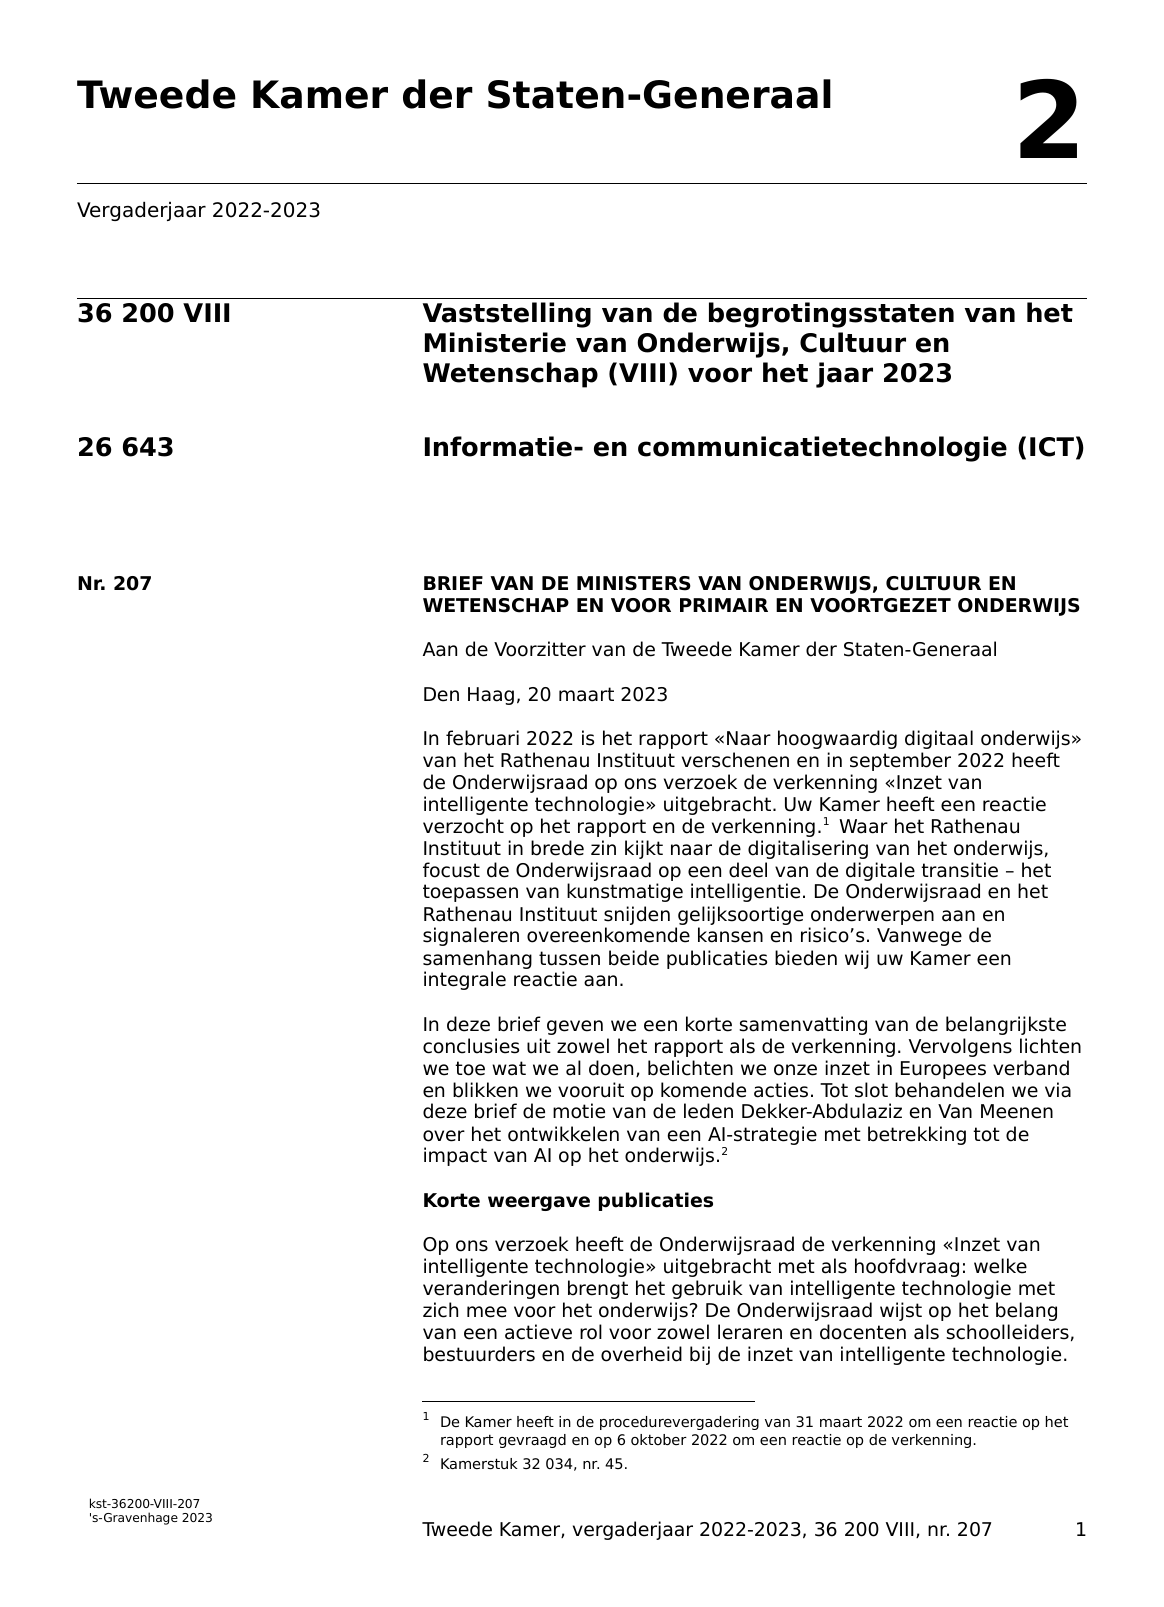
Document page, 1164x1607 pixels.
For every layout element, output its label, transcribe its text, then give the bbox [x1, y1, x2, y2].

table_cell Vergaderjaar 2022-2023 [77, 184, 1087, 298]
table_header Tweede Kamer der Staten-Generaal [77, 59, 886, 183]
text Aan de Voorzitter van de Tweede Kamer der Staten-Generaal [422, 639, 1087, 661]
text In februari 2022 is het rapport «Naar hoogwaardig digitaal onderwijs» van het Rathenau Instituut verschenen en in september 2022 heeft de Onderwijsraad op ons verzoek de verkenning «Inzet van intelligente technologie» uitgebracht. Uw Kamer heeft een reactie verzocht op het rapport en de verkenning. Waar het Rathenau Instituut in brede zin kijkt naar de digitalisering van het onderwijs, focust de Onderwijsraad op een deel van de digitale transitie – het toepassen van kunstmatige intelligentie. De Onderwijsraad en het Rathenau Instituut snijden gelijksoortige onderwerpen aan en signaleren overeenkomende kansen en risico’s. Vanwege de samenhang tussen beide publicaties bieden wij uw Kamer een integrale reactie aan. [422, 728, 1087, 991]
text Kamerstuk 32 034, nr. 45. [422, 1452, 1087, 1474]
text kst-36200-VIII-207 [88, 1497, 323, 1511]
text Op ons verzoek heeft de Onderwijsraad de verkenning «Inzet van intelligente technologie» uitgebracht met als hoofdvraag: welke veranderingen brengt het gebruik van intelligente technologie met zich mee voor het onderwijs? De Onderwijsraad wijst op het belang van een actieve rol voor zowel leraren en docenten als schoolleiders, bestuurders en de overheid bij de inzet van intelligente technologie. [422, 1234, 1087, 1366]
text In deze brief geven we een korte samenvatting van de belangrijkste conclusies uit zowel het rapport als de verkenning. Vervolgens lichten we toe wat we al doen, belichten we onze inzet in Europees verband en blikken we vooruit op komende acties. Tot slot behandelen we via deze brief de motie van de leden Dekker-Abdulaziz en Van Meenen over het ontwikkelen van een AI-strategie met betrekking tot de impact van AI op het onderwijs. [422, 1013, 1087, 1167]
subtitle 36 200 VIII Vaststelling van de begrotingsstaten van het Ministerie van Onderwijs, Cultuur en Wetenschap (VIII) voor het jaar 2023 [77, 299, 1087, 388]
subtitle 26 643 Informatie- en communicatietechnologie (ICT) [77, 432, 1087, 462]
text De Kamer heeft in de procedurevergadering van 31 maart 2022 om een reactie op het rapport gevraagd en op 6 oktober 2022 om een reactie op de verkenning. [422, 1410, 1087, 1449]
subtitle Korte weergave publicaties [422, 1189, 1087, 1212]
text 's-Gravenhage 2023 [88, 1511, 323, 1525]
text Den Haag, 20 maart 2023 [422, 683, 1087, 705]
table_header 2 [886, 59, 1087, 183]
subtitle Nr. 207 BRIEF VAN DE MINISTERS VAN ONDERWIJS, CULTUUR EN WETENSCHAP EN VOOR PRIMAIR EN VOORTGEZET ONDERWIJS [77, 573, 1087, 617]
